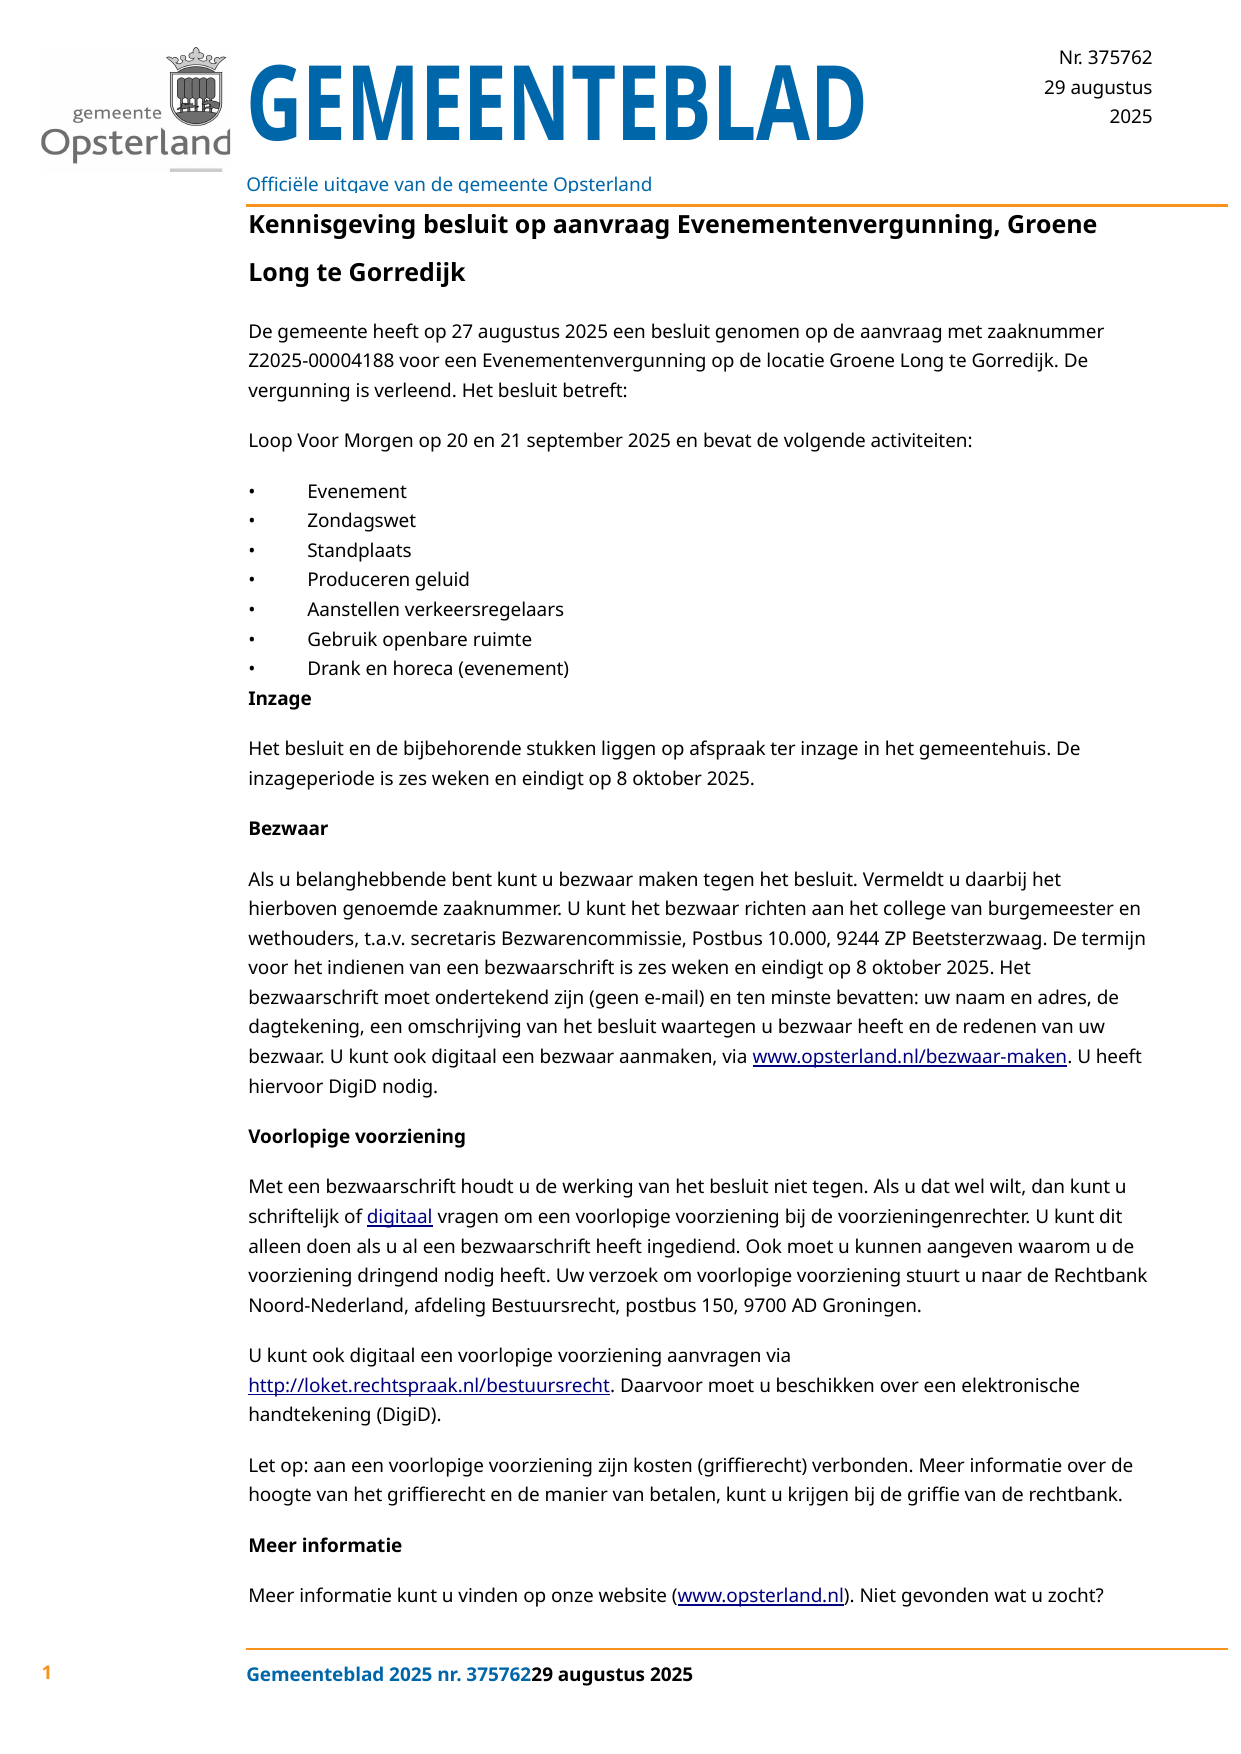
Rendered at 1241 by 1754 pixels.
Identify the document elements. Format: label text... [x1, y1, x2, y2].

text Bezwaar [248, 815, 1152, 841]
list Drank en horeca (evenement) [248, 655, 1152, 681]
text Als u belanghebbende bent kunt u bezwaar maken tegen het besluit. Vermeldt u daarbij het hierboven genoemde zaaknummer. U kunt het bezwaar richten aan het college van burgemeester en wethouders, t.a.v. secretaris Bezwarencommissie, Postbus 10.000, 9244 ZP Beetsterzwaag. De termijn voor het indienen van een bezwaarschrift is zes weken en eindigt op 8 oktober 2025. Het bezwaarschrift moet ondertekend zijn (geen e-mail) en ten minste bevatten: uw naam en adres, de dagtekening, een omschrijving van het besluit waartegen u bezwaar heeft en de redenen van uw bezwaar. U kunt ook digitaal een bezwaar aanmaken, via www.opsterland.nl/bezwaar-maken. U heeft hiervoor DigiD nodig. [248, 866, 1152, 1099]
text Het besluit en de bijbehorende stukken liggen op afspraak ter inzage in het gemeentehuis. De inzageperiode is zes weken en eindigt op 8 oktober 2025. [248, 735, 1152, 791]
text Let op: aan een voorlopige voorziening zijn kosten (griffierecht) verbonden. Meer informatie over de hoogte van het griffierecht en de manier van betalen, kunt u krijgen bij de griffie van de rechtbank. [248, 1452, 1152, 1507]
text Loop Voor Morgen op 20 en 21 september 2025 en bevat de volgende activiteiten: [248, 427, 1152, 453]
list Produceren geluid [248, 567, 1152, 592]
text Meer informatie kunt u vinden op onze website (www.opsterland.nl). Niet gevonden wat u zocht? [248, 1582, 1152, 1608]
text De gemeente heeft op 27 augustus 2025 een besluit genomen op de aanvraag met zaaknummer Z2025-00004188 voor een Evenementenvergunning op de locatie Groene Long te Gorredijk. De vergunning is verleend. Het besluit betreft: [248, 318, 1152, 403]
text U kunt ook digitaal een voorlopige voorziening aanvragen via http://loket.rechtspraak.nl/bestuursrecht. Daarvoor moet u beschikken over een elektronische handtekening (DigiD). [248, 1342, 1152, 1427]
text Met een bezwaarschrift houdt u de werking van het besluit niet tegen. Als u dat wel wilt, dan kunt u schriftelijk of digitaal vragen om een voorlopige voorziening bij de voorzieningenrechter. U kunt dit alleen doen als u al een bezwaarschrift heeft ingediend. Ook moet u kunnen aangeven waarom u de voorziening dringend nodig heeft. Uw verzoek om voorlopige voorziening stuurt u naar de Rechtbank Noord-Nederland, afdeling Bestuursrecht, postbus 150, 9700 AD Groningen. [248, 1174, 1152, 1318]
list Evenement [248, 478, 1152, 504]
text Meer informatie [248, 1532, 1152, 1558]
list Standplaats [248, 537, 1152, 563]
list Zondagswet [248, 507, 1152, 533]
text Kennisgeving besluit op aanvraag Evenementenvergunning, Groene Long te Gorredijk [248, 207, 1152, 288]
text Inzage [248, 685, 1152, 711]
text Voorlopige voorziening [248, 1123, 1152, 1149]
list Gebruik openbare ruimte [248, 626, 1152, 652]
list Aanstellen verkeersregelaars [248, 596, 1152, 622]
picture [41, 47, 231, 172]
